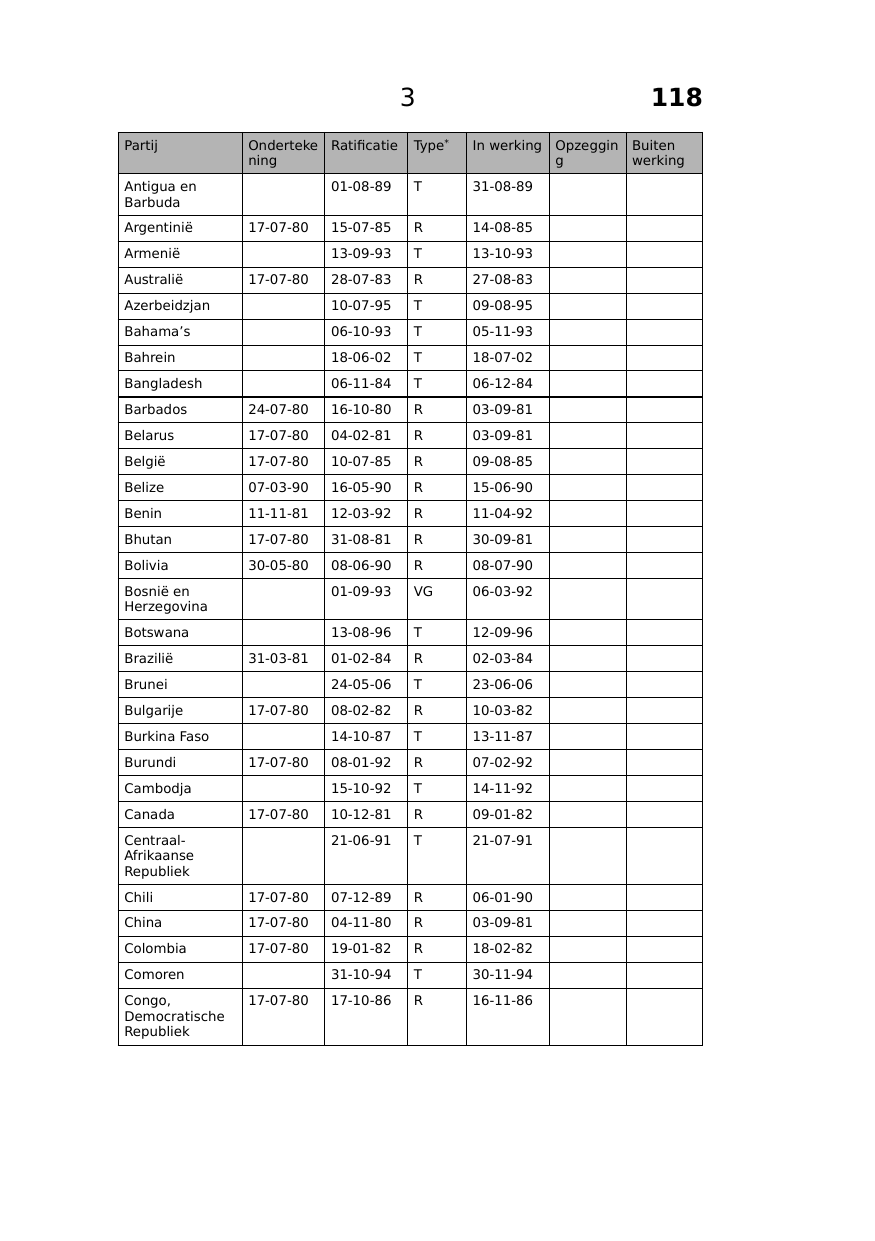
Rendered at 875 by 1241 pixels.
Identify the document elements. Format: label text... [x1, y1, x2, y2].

table_cell [550, 371, 626, 396]
table_cell [627, 553, 702, 578]
table_cell [243, 242, 324, 267]
table_cell 03-09-81 [467, 423, 549, 448]
table_cell [550, 346, 626, 370]
table_cell 13-09-93 [325, 242, 407, 267]
table_cell 21-06-91 [325, 828, 407, 884]
table_cell T [408, 174, 466, 215]
table_cell 11-04-92 [467, 501, 549, 526]
table_cell T [408, 963, 466, 988]
table_cell R [408, 268, 466, 293]
table_cell 04-11-80 [325, 911, 407, 936]
table_cell [627, 242, 702, 267]
table_cell 13-08-96 [325, 620, 407, 645]
table_cell 03-09-81 [467, 398, 549, 422]
table_cell R [408, 698, 466, 723]
table_cell [627, 937, 702, 962]
table_cell [550, 320, 626, 344]
table_cell [550, 174, 626, 215]
table_cell R [408, 527, 466, 552]
table_cell Barbados [119, 398, 242, 422]
table_cell [243, 579, 324, 619]
table_cell [243, 620, 324, 645]
table_cell 10-07-95 [325, 294, 407, 318]
table_cell [627, 646, 702, 671]
table_header In werking [467, 133, 549, 173]
table_cell 17-07-80 [243, 750, 324, 775]
table_cell Armenië [119, 242, 242, 267]
table_cell 12-03-92 [325, 501, 407, 526]
table_cell Comoren [119, 963, 242, 988]
table_cell [627, 724, 702, 749]
table_cell R [408, 501, 466, 526]
table_cell R [408, 646, 466, 671]
table_cell Congo, Democratische Republiek [119, 989, 242, 1044]
table_cell 17-07-80 [243, 216, 324, 241]
table_cell Bosnië en Herzegovina [119, 579, 242, 619]
table_cell Brunei [119, 672, 242, 697]
table_cell Azerbeidzjan [119, 294, 242, 318]
table_cell [550, 620, 626, 645]
table_cell R [408, 216, 466, 241]
table_cell T [408, 724, 466, 749]
table_cell [550, 750, 626, 775]
table_cell 15-07-85 [325, 216, 407, 241]
table_cell [550, 646, 626, 671]
table_cell 07-12-89 [325, 885, 407, 910]
table_cell 18-02-82 [467, 937, 549, 962]
table_cell [550, 527, 626, 552]
table_cell [627, 579, 702, 619]
table_cell 24-07-80 [243, 398, 324, 422]
table_cell 16-05-90 [325, 475, 407, 500]
table_cell 06-10-93 [325, 320, 407, 344]
table_cell R [408, 398, 466, 422]
table_cell Bahama’s [119, 320, 242, 344]
table_cell 06-01-90 [467, 885, 549, 910]
table_cell 30-09-81 [467, 527, 549, 552]
table_header Ratificatie [325, 133, 407, 173]
table_cell Belarus [119, 423, 242, 448]
table_cell [627, 802, 702, 827]
table_cell [627, 963, 702, 988]
table_cell [627, 216, 702, 241]
table_cell [627, 828, 702, 884]
table_cell 14-08-85 [467, 216, 549, 241]
table_cell 05-11-93 [467, 320, 549, 344]
table_cell [550, 579, 626, 619]
table_cell Antigua en Barbuda [119, 174, 242, 215]
table_cell Argentinië [119, 216, 242, 241]
table_cell Benin [119, 501, 242, 526]
table_cell Bangladesh [119, 371, 242, 396]
table_cell 21-07-91 [467, 828, 549, 884]
table_header Ondertekening [243, 133, 324, 173]
table_cell 08-07-90 [467, 553, 549, 578]
table_cell 08-06-90 [325, 553, 407, 578]
table_cell 14-10-87 [325, 724, 407, 749]
table_cell [550, 475, 626, 500]
table_cell 18-06-02 [325, 346, 407, 370]
table_cell [627, 672, 702, 697]
table_cell 13-11-87 [467, 724, 549, 749]
table_cell 14-11-92 [467, 776, 549, 801]
table_cell 30-05-80 [243, 553, 324, 578]
table_cell [550, 216, 626, 241]
table_cell R [408, 802, 466, 827]
table_cell R [408, 937, 466, 962]
table_cell 10-12-81 [325, 802, 407, 827]
table_cell [243, 371, 324, 396]
table_cell [627, 320, 702, 344]
table_cell 03-09-81 [467, 911, 549, 936]
table_cell T [408, 242, 466, 267]
table_cell [627, 475, 702, 500]
table_cell [627, 398, 702, 422]
table_cell 17-07-80 [243, 527, 324, 552]
table_cell [243, 320, 324, 344]
table_cell 17-07-80 [243, 268, 324, 293]
table_cell [550, 885, 626, 910]
table_cell 01-09-93 [325, 579, 407, 619]
table_cell [550, 242, 626, 267]
table_cell 09-01-82 [467, 802, 549, 827]
table_cell [627, 294, 702, 318]
table_cell [550, 937, 626, 962]
table_cell [550, 294, 626, 318]
table_cell Bolivia [119, 553, 242, 578]
table_cell [627, 885, 702, 910]
table_cell Colombia [119, 937, 242, 962]
table_cell Centraal-Afrikaanse Republiek [119, 828, 242, 884]
table_cell [627, 750, 702, 775]
table_cell Canada [119, 802, 242, 827]
table_cell [550, 828, 626, 884]
table_cell 09-08-95 [467, 294, 549, 318]
table_cell [243, 828, 324, 884]
table_cell 17-07-80 [243, 989, 324, 1044]
table_cell [550, 423, 626, 448]
table_cell [550, 698, 626, 723]
table_cell [627, 527, 702, 552]
table_cell [550, 724, 626, 749]
table_cell [243, 672, 324, 697]
table_cell 06-12-84 [467, 371, 549, 396]
table_cell R [408, 911, 466, 936]
table_cell [627, 449, 702, 474]
table_cell [550, 911, 626, 936]
table_cell [243, 346, 324, 370]
table_cell VG [408, 579, 466, 619]
table_cell [627, 423, 702, 448]
table_cell China [119, 911, 242, 936]
table_cell 12-09-96 [467, 620, 549, 645]
table_cell 28-07-83 [325, 268, 407, 293]
table_cell 31-08-81 [325, 527, 407, 552]
table_cell T [408, 346, 466, 370]
table_cell 27-08-83 [467, 268, 549, 293]
table_cell T [408, 320, 466, 344]
table_cell 16-10-80 [325, 398, 407, 422]
table_cell [627, 776, 702, 801]
table_cell 17-07-80 [243, 802, 324, 827]
table_cell Australië [119, 268, 242, 293]
table_cell Brazilië [119, 646, 242, 671]
table_cell [550, 268, 626, 293]
table_cell T [408, 828, 466, 884]
table_cell [243, 724, 324, 749]
table_cell Cambodja [119, 776, 242, 801]
table_cell 16-11-86 [467, 989, 549, 1044]
table_cell Burundi [119, 750, 242, 775]
table_cell Botswana [119, 620, 242, 645]
table_cell 08-01-92 [325, 750, 407, 775]
table_cell 31-08-89 [467, 174, 549, 215]
table_cell 01-02-84 [325, 646, 407, 671]
table_cell 07-02-92 [467, 750, 549, 775]
table_cell [550, 501, 626, 526]
table_cell R [408, 885, 466, 910]
table_cell 17-07-80 [243, 885, 324, 910]
table_cell 09-08-85 [467, 449, 549, 474]
table_cell Burkina Faso [119, 724, 242, 749]
table_cell T [408, 620, 466, 645]
table_cell 15-10-92 [325, 776, 407, 801]
table_cell [243, 294, 324, 318]
table_cell [627, 371, 702, 396]
table_cell 08-02-82 [325, 698, 407, 723]
table_cell 31-03-81 [243, 646, 324, 671]
table_cell 10-07-85 [325, 449, 407, 474]
table_cell 06-03-92 [467, 579, 549, 619]
table_header Buiten werking [627, 133, 702, 173]
table_cell 31-10-94 [325, 963, 407, 988]
table_cell [550, 553, 626, 578]
table_cell 30-11-94 [467, 963, 549, 988]
table_cell 17-07-80 [243, 911, 324, 936]
table_cell [550, 989, 626, 1044]
table_cell 11-11-81 [243, 501, 324, 526]
table_cell 07-03-90 [243, 475, 324, 500]
table_cell [550, 802, 626, 827]
table_cell [627, 501, 702, 526]
table_header Opzegging [550, 133, 626, 173]
table_cell België [119, 449, 242, 474]
table_cell T [408, 294, 466, 318]
table_cell 13-10-93 [467, 242, 549, 267]
table_cell 23-06-06 [467, 672, 549, 697]
table_cell [627, 268, 702, 293]
table_cell 04-02-81 [325, 423, 407, 448]
table_cell [550, 963, 626, 988]
table_cell R [408, 989, 466, 1044]
table_cell [550, 776, 626, 801]
table_cell [627, 174, 702, 215]
table_cell [550, 398, 626, 422]
table_cell 02-03-84 [467, 646, 549, 671]
table_cell Bulgarije [119, 698, 242, 723]
table_cell 24-05-06 [325, 672, 407, 697]
table_cell R [408, 449, 466, 474]
table_cell [627, 911, 702, 936]
table_cell T [408, 672, 466, 697]
table_cell 17-07-80 [243, 449, 324, 474]
table_cell [627, 698, 702, 723]
table_cell Bhutan [119, 527, 242, 552]
table_cell [627, 346, 702, 370]
table_cell R [408, 750, 466, 775]
table_cell 06-11-84 [325, 371, 407, 396]
table_header Partij [119, 133, 242, 173]
table_cell Chili [119, 885, 242, 910]
table_cell 01-08-89 [325, 174, 407, 215]
table_cell 17-07-80 [243, 698, 324, 723]
table_cell [627, 620, 702, 645]
table_cell [627, 989, 702, 1044]
table_cell 19-01-82 [325, 937, 407, 962]
table_header Type* [408, 133, 466, 173]
table_cell T [408, 776, 466, 801]
table_cell 15-06-90 [467, 475, 549, 500]
table_cell [550, 672, 626, 697]
table_cell [243, 776, 324, 801]
table_cell [243, 963, 324, 988]
table_cell [550, 449, 626, 474]
table_cell T [408, 371, 466, 396]
table_cell R [408, 553, 466, 578]
table_cell R [408, 475, 466, 500]
table_cell 17-07-80 [243, 937, 324, 962]
table_cell 17-10-86 [325, 989, 407, 1044]
table_cell Belize [119, 475, 242, 500]
table_cell Bahrein [119, 346, 242, 370]
table_cell 17-07-80 [243, 423, 324, 448]
table_cell R [408, 423, 466, 448]
table_cell 18-07-02 [467, 346, 549, 370]
table_cell 10-03-82 [467, 698, 549, 723]
table_cell [243, 174, 324, 215]
